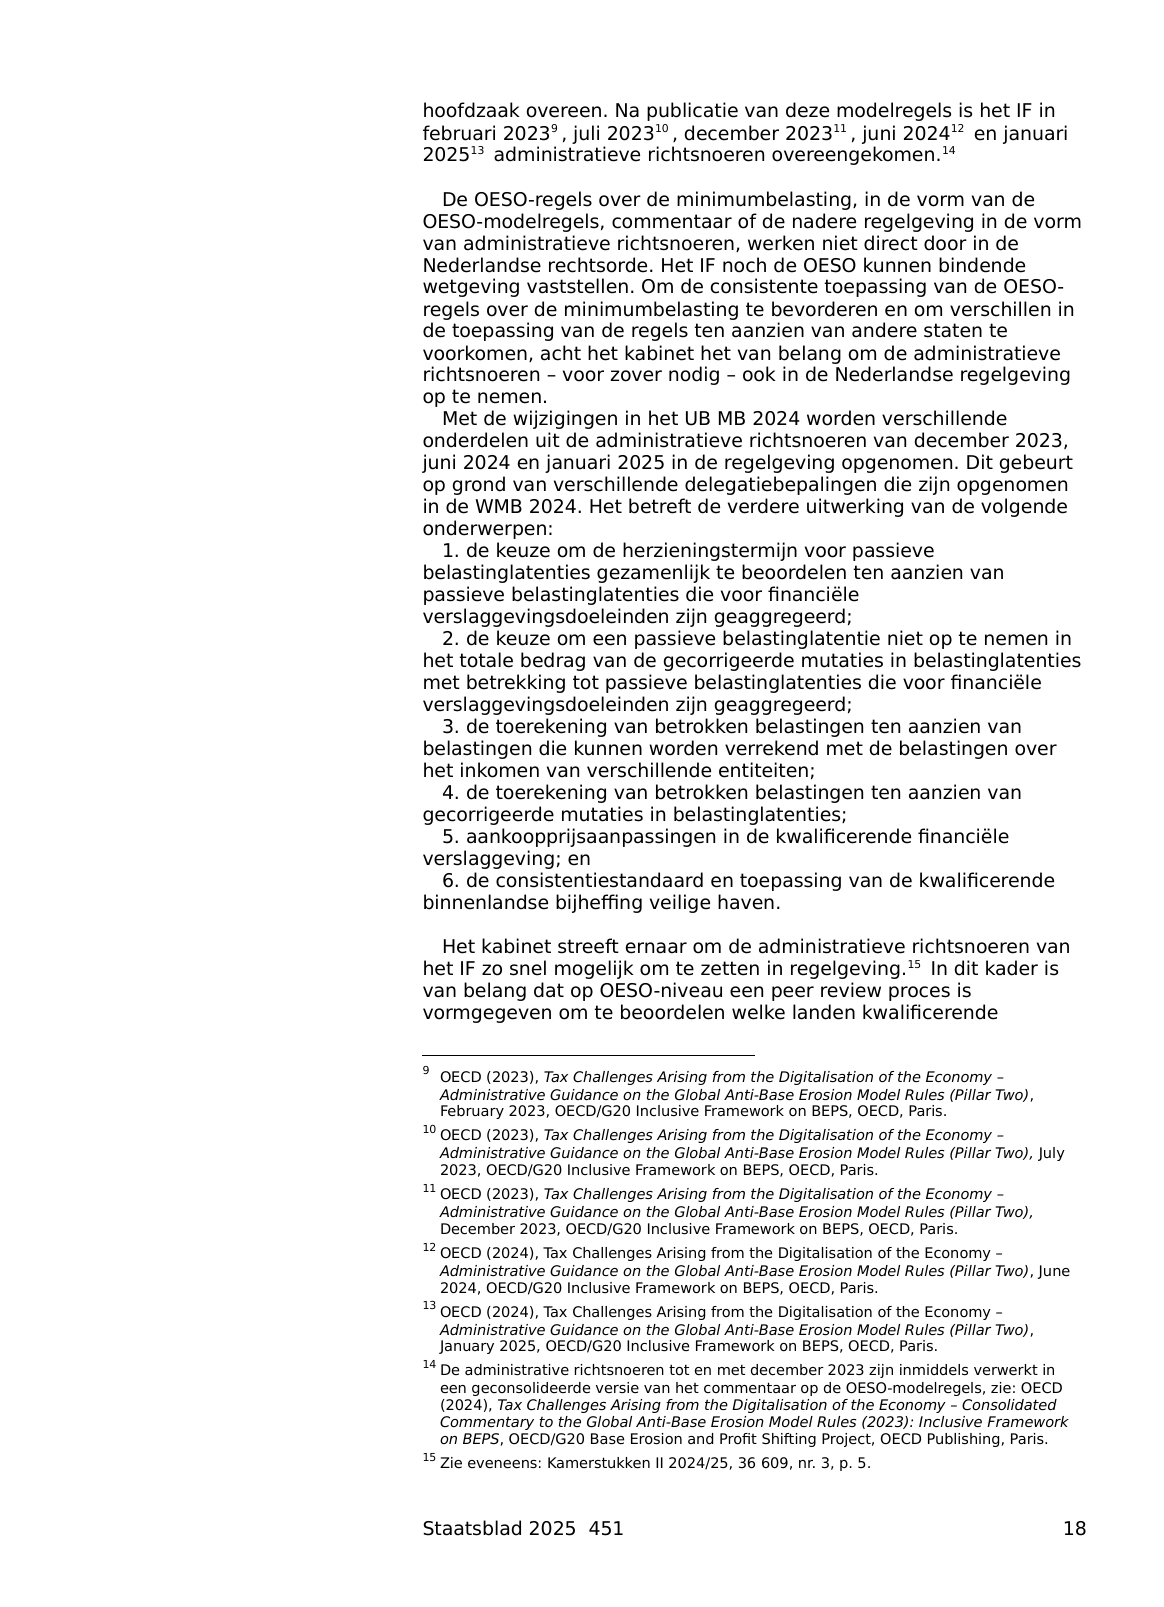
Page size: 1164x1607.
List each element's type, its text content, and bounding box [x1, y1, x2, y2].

text Het kabinet streeft ernaar om de administratieve richtsnoeren van het IF zo snel mogelijk om te zetten in regelgeving. In dit kader is van belang dat op OESO-niveau een peer review proces is vormgegeven om te beoordelen welke landen kwalificerende [422, 936, 1087, 1024]
text OECD (2024), Tax Challenges Arising from the Digitalisation of the Economy – Administrative Guidance on the Global Anti-Base Erosion Model Rules (Pillar Two), June 2024, OECD/G20 Inclusive Framework on BEPS, OECD, Paris. [422, 1241, 1087, 1297]
text 3. de toerekening van betrokken belastingen ten aanzien van belastingen die kunnen worden verrekend met de belastingen over het inkomen van verschillende entiteiten; [422, 716, 1087, 782]
text Zie eveneens: Kamerstukken II 2024/25, 36 609, nr. 3, p. 5. [422, 1451, 1087, 1473]
text 4. de toerekening van betrokken belastingen ten aanzien van gecorrigeerde mutaties in belastinglatenties; [422, 782, 1087, 826]
text 6. de consistentiestandaard en toepassing van de kwalificerende binnenlandse bijheffing veilige haven. [422, 870, 1087, 914]
text OECD (2024), Tax Challenges Arising from the Digitalisation of the Economy – Administrative Guidance on the Global Anti-Base Erosion Model Rules (Pillar Two), January 2025, OECD/G20 Inclusive Framework on BEPS, OECD, Paris. [422, 1299, 1087, 1355]
text hoofdzaak overeen. Na publicatie van deze modelregels is het IF in februari 2023, juli 2023, december 2023, juni 2024 en januari 2025 administratieve richtsnoeren overeengekomen. [422, 100, 1087, 166]
text 2. de keuze om een passieve belastinglatentie niet op te nemen in het totale bedrag van de gecorrigeerde mutaties in belastinglatenties met betrekking tot passieve belastinglatenties die voor financiële verslaggevingsdoeleinden zijn geaggregeerd; [422, 628, 1087, 716]
text OECD (2023), Tax Challenges Arising from the Digitalisation of the Economy – Administrative Guidance on the Global Anti-Base Erosion Model Rules (Pillar Two), December 2023, OECD/G20 Inclusive Framework on BEPS, OECD, Paris. [422, 1182, 1087, 1238]
text De administrative richtsnoeren tot en met december 2023 zijn inmiddels verwerkt in een geconsolideerde versie van het commentaar op de OESO-modelregels, zie: OECD (2024), Tax Challenges Arising from the Digitalisation of the Economy – Consolidated Commentary to the Global Anti-Base Erosion Model Rules (2023): Inclusive Framework on BEPS, OECD/G20 Base Erosion and Profit Shifting Project, OECD Publishing, Paris. [422, 1358, 1087, 1448]
text 1. de keuze om de herzieningstermijn voor passieve belastinglatenties gezamenlijk te beoordelen ten aanzien van passieve belastinglatenties die voor financiële verslaggevingsdoeleinden zijn geaggregeerd; [422, 540, 1087, 628]
text 5. aankoopprijsaanpassingen in de kwalificerende financiële verslaggeving; en [422, 826, 1087, 870]
text OECD (2023), Tax Challenges Arising from the Digitalisation of the Economy – Administrative Guidance on the Global Anti-Base Erosion Model Rules (Pillar Two), February 2023, OECD/G20 Inclusive Framework on BEPS, OECD, Paris. [422, 1064, 1087, 1120]
text De OESO-regels over de minimumbelasting, in de vorm van de OESO-modelregels, commentaar of de nadere regelgeving in de vorm van administratieve richtsnoeren, werken niet direct door in de Nederlandse rechtsorde. Het IF noch de OESO kunnen bindende wetgeving vaststellen. Om de consistente toepassing van de OESO-regels over de minimumbelasting te bevorderen en om verschillen in de toepassing van de regels ten aanzien van andere staten te voorkomen, acht het kabinet het van belang om de administratieve richtsnoeren – voor zover nodig – ook in de Nederlandse regelgeving op te nemen. [422, 188, 1087, 408]
text OECD (2023), Tax Challenges Arising from the Digitalisation of the Economy – Administrative Guidance on the Global Anti-Base Erosion Model Rules (Pillar Two), July 2023, OECD/G20 Inclusive Framework on BEPS, OECD, Paris. [422, 1123, 1087, 1179]
text Met de wijzigingen in het UB MB 2024 worden verschillende onderdelen uit de administratieve richtsnoeren van december 2023, juni 2024 en januari 2025 in de regelgeving opgenomen. Dit gebeurt op grond van verschillende delegatiebepalingen die zijn opgenomen in de WMB 2024. Het betreft de verdere uitwerking van de volgende onderwerpen: [422, 408, 1087, 540]
